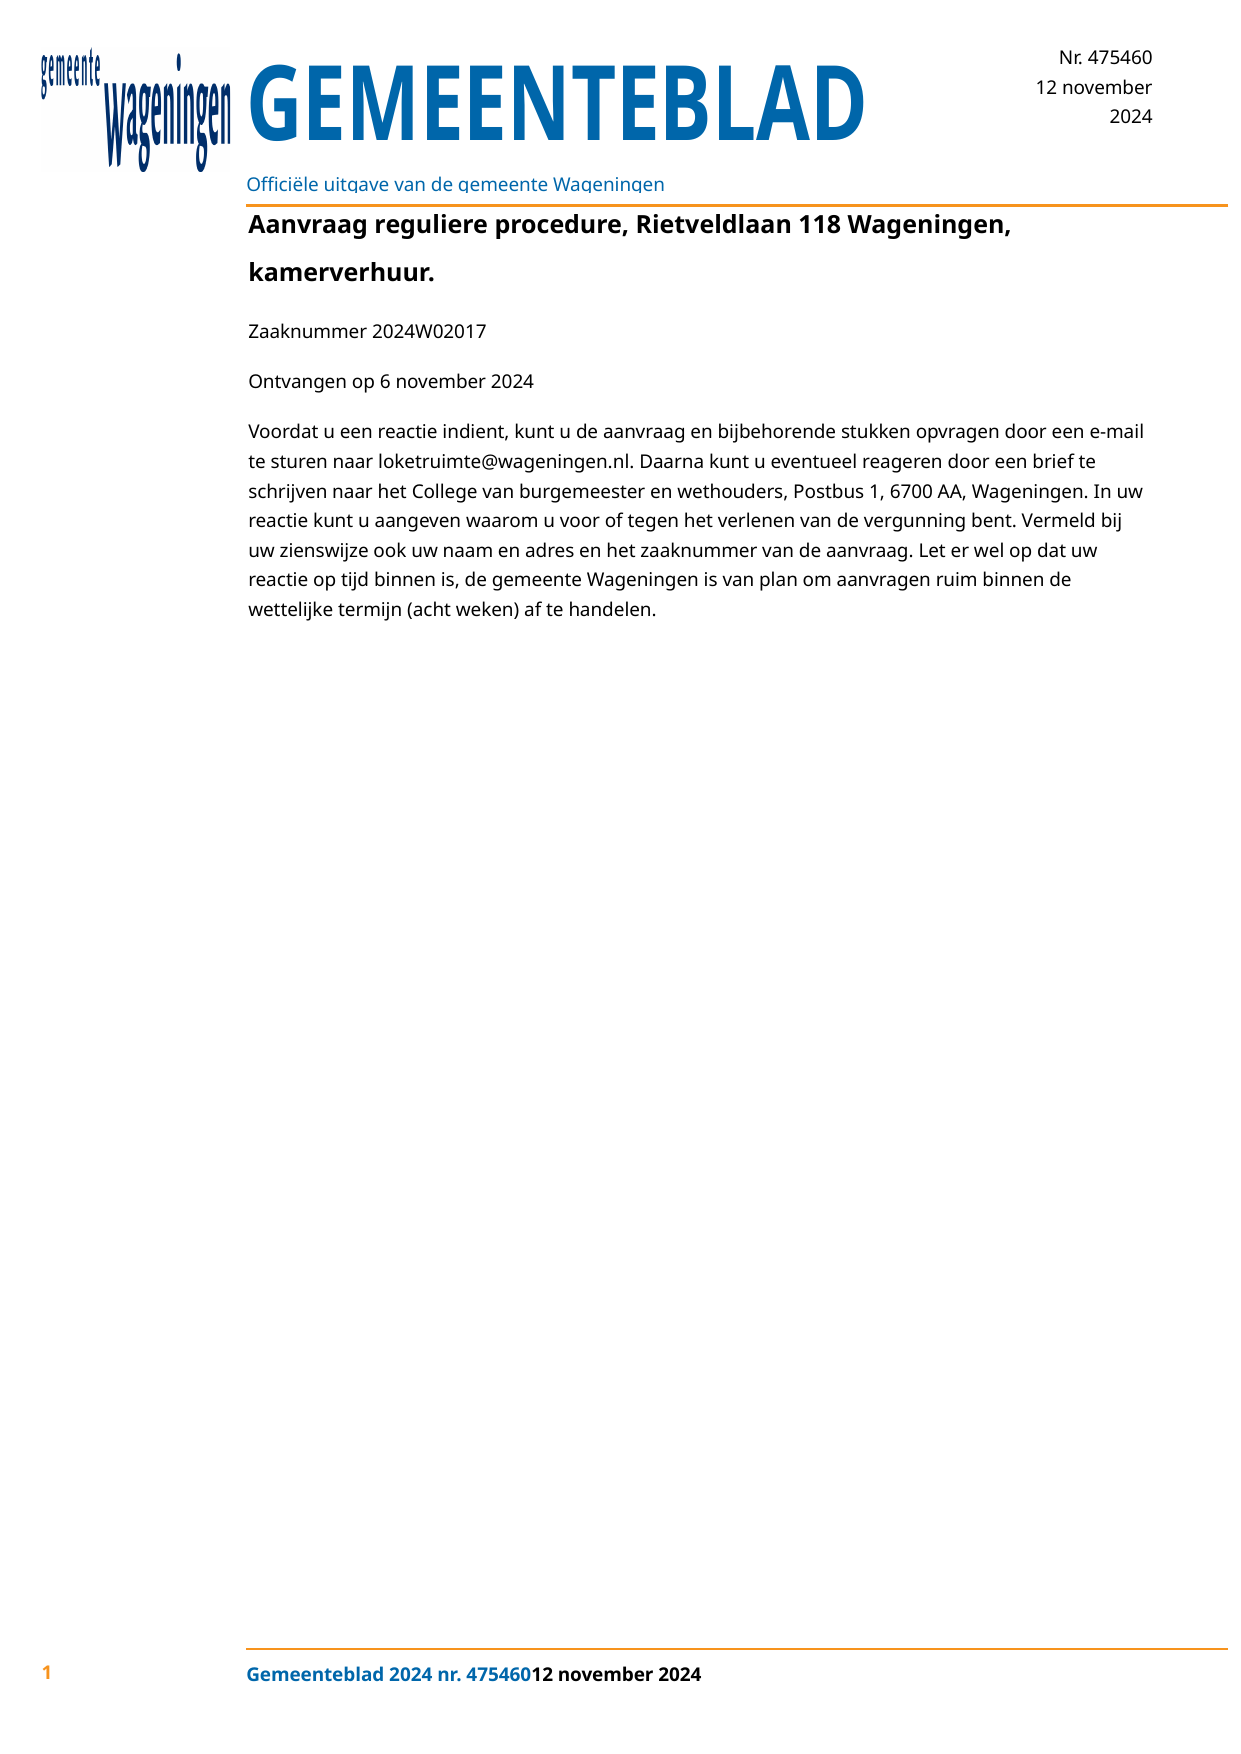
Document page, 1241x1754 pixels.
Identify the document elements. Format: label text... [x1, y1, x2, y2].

text Zaaknummer 2024W02017 [248, 318, 1152, 344]
text Voordat u een reactie indient, kunt u de aanvraag en bijbehorende stukken opvragen door een e-mail te sturen naar loketruimte@wageningen.nl. Daarna kunt u eventueel reageren door een brief te schrijven naar het College van burgemeester en wethouders, Postbus 1, 6700 AA, Wageningen. In uw reactie kunt u aangeven waarom u voor of tegen het verlenen van de vergunning bent. Vermeld bij uw zienswijze ook uw naam en adres en het zaaknummer van de aanvraag. Let er wel op dat uw reactie op tijd binnen is, de gemeente Wageningen is van plan om aanvragen ruim binnen de wettelijke termijn (acht weken) af te handelen. [248, 419, 1152, 622]
text Aanvraag reguliere procedure, Rietveldlaan 118 Wageningen, kamerverhuur. [248, 207, 1152, 288]
text Ontvangen op 6 november 2024 [248, 368, 1152, 394]
picture [41, 47, 231, 172]
